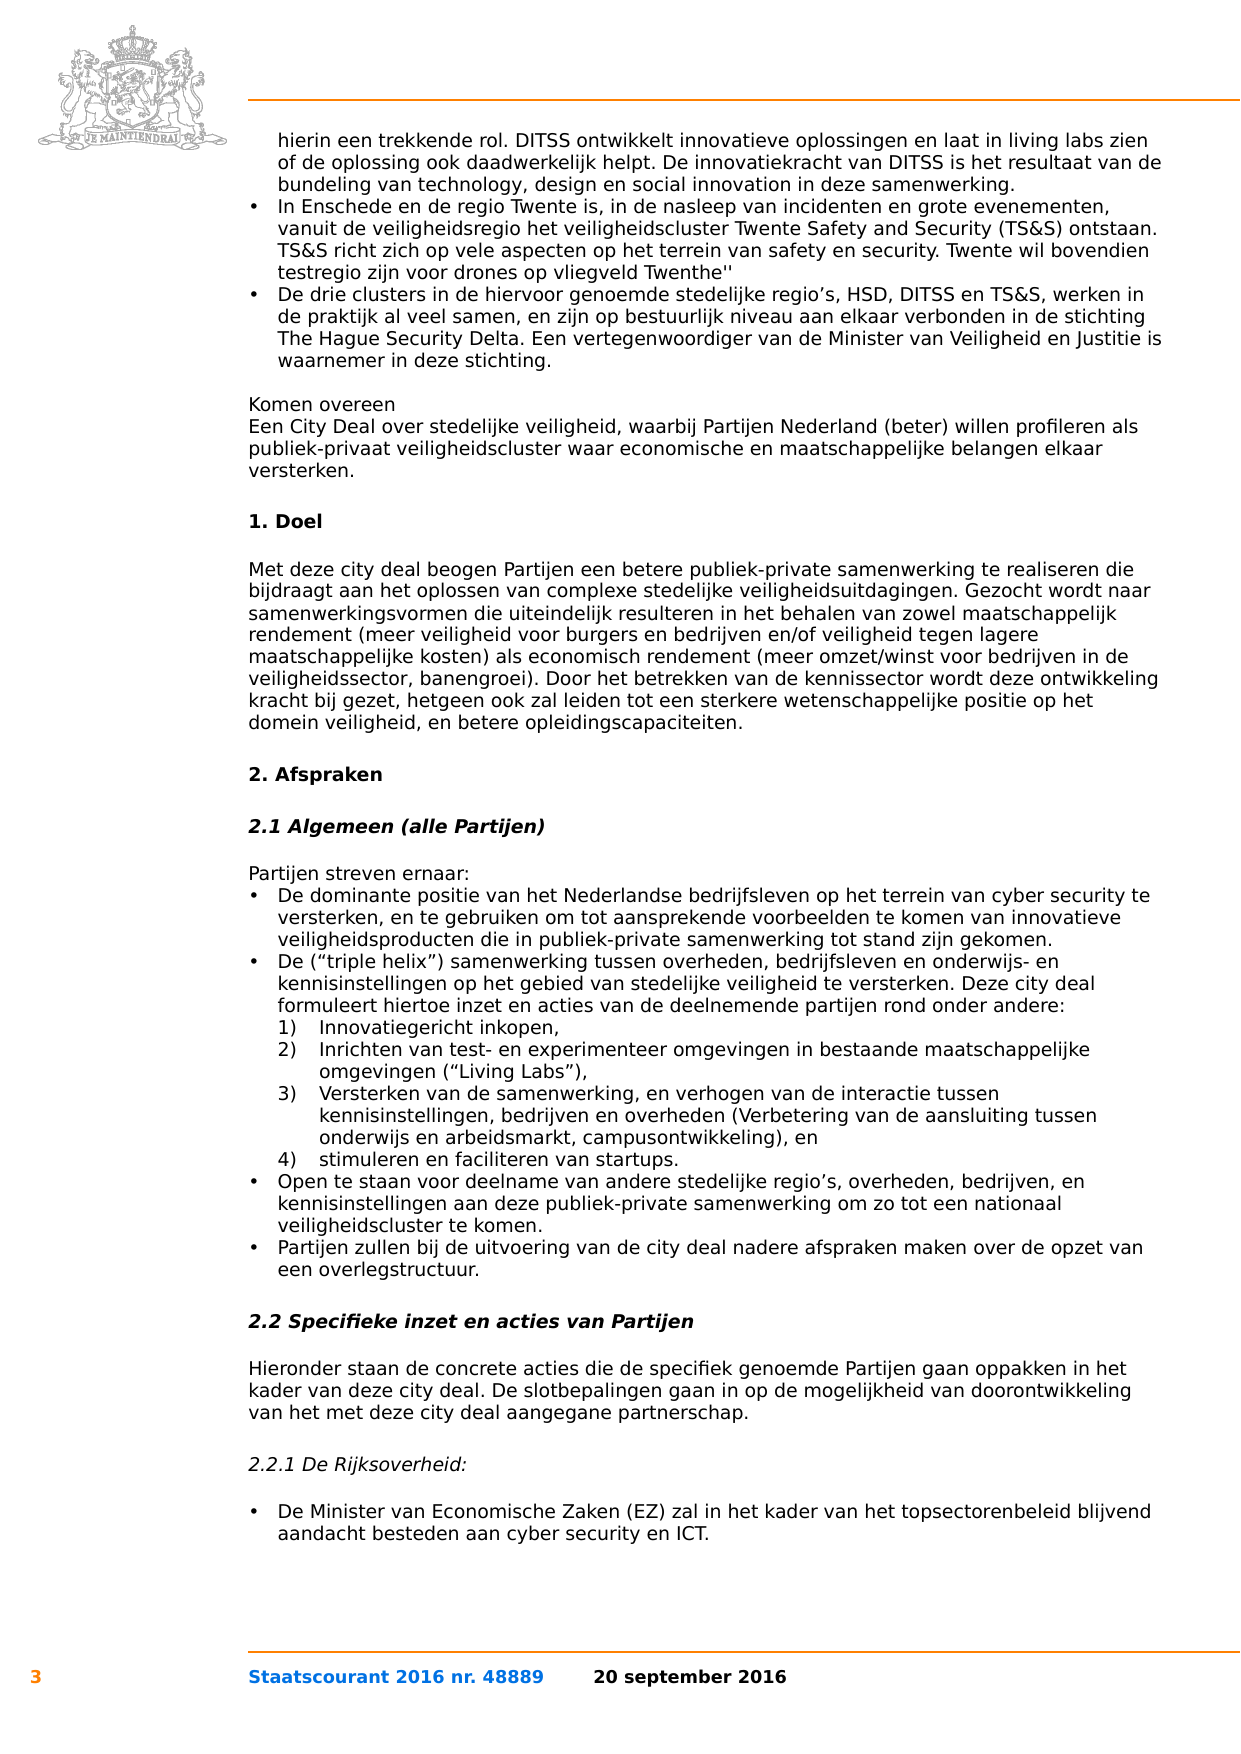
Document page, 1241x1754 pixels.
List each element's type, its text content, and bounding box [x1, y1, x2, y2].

text hierin een trekkende rol. DITSS ontwikkelt innovatieve oplossingen en laat in living labs zien of de oplossing ook daadwerkelijk helpt. De innovatiekracht van DITSS is het resultaat van de bundeling van technology, design en social innovation in deze samenwerking. [248, 130, 1163, 196]
text 3) Versterken van de samenwerking, en verhogen van de interactie tussen kennisinstellingen, bedrijven en overheden (Verbetering van de aansluiting tussen onderwijs en arbeidsmarkt, campusontwikkeling), en [277, 1083, 1163, 1149]
text Partijen streven ernaar: [248, 863, 1163, 885]
text Met deze city deal beogen Partijen een betere publiek-private samenwerking te realiseren die bijdraagt aan het oplossen van complexe stedelijke veiligheidsuitdagingen. Gezocht wordt naar samenwerkingsvormen die uiteindelijk resulteren in het behalen van zowel maatschappelijk rendement (meer veiligheid voor burgers en bedrijven en/of veiligheid tegen lagere maatschappelijke kosten) als economisch rendement (meer omzet/winst voor bedrijven in de veiligheidssector, banengroei). Door het betrekken van de kennissector wordt deze ontwikkeling kracht bij gezet, hetgeen ook zal leiden tot een sterkere wetenschappelijke positie op het domein veiligheid, en betere opleidingscapaciteiten. [248, 558, 1163, 734]
text • De (“triple helix”) samenwerking tussen overheden, bedrijfsleven en onderwijs- en kennisinstellingen op het gebied van stedelijke veiligheid te versterken. Deze city deal formuleert hiertoe inzet en acties van de deelnemende partijen rond onder andere: [248, 951, 1163, 1017]
subtitle 2.1 Algemeen (alle Partijen) [248, 816, 1163, 838]
text Hieronder staan de concrete acties die de specifiek genoemde Partijen gaan oppakken in het kader van deze city deal. De slotbepalingen gaan in op de mogelijkheid van doorontwikkeling van het met deze city deal aangegane partnerschap. [248, 1358, 1163, 1424]
text • De drie clusters in de hiervoor genoemde stedelijke regio’s, HSD, DITSS en TS&S, werken in de praktijk al veel samen, en zijn op bestuurlijk niveau aan elkaar verbonden in de stichting The Hague Security Delta. Een vertegenwoordiger van de Minister van Veiligheid en Justitie is waarnemer in deze stichting. [248, 284, 1163, 372]
text • De Minister van Economische Zaken (EZ) zal in het kader van het topsectorenbeleid blijvend aandacht besteden aan cyber security en ICT. [248, 1501, 1163, 1545]
text • In Enschede en de regio Twente is, in de nasleep van incidenten en grote evenementen, vanuit de veiligheidsregio het veiligheidscluster Twente Safety and Security (TS&S) ontstaan. TS&S richt zich op vele aspecten op het terrein van safety en security. Twente wil bovendien testregio zijn voor drones op vliegveld Twenthe'' [248, 196, 1163, 284]
text Een City Deal over stedelijke veiligheid, waarbij Partijen Nederland (beter) willen profileren als publiek-privaat veiligheidscluster waar economische en maatschappelijke belangen elkaar versterken. [248, 416, 1163, 481]
text • Open te staan voor deelname van andere stedelijke regio’s, overheden, bedrijven, en kennisinstellingen aan deze publiek-private samenwerking om zo tot een nationaal veiligheidscluster te komen. [248, 1171, 1163, 1237]
text 1) Innovatiegericht inkopen, [277, 1017, 1163, 1039]
subtitle 2.2 Specifieke inzet en acties van Partijen [248, 1311, 1163, 1333]
text • De dominante positie van het Nederlandse bedrijfsleven op het terrein van cyber security te versterken, en te gebruiken om tot aansprekende voorbeelden te komen van innovatieve veiligheidsproducten die in publiek-private samenwerking tot stand zijn gekomen. [248, 885, 1163, 951]
text 4) stimuleren en faciliteren van startups. [277, 1149, 1163, 1171]
subtitle 2.2.1 De Rijksoverheid: [248, 1454, 1163, 1476]
text 2) Inrichten van test- en experimenteer omgevingen in bestaande maatschappelijke omgevingen (“Living Labs”), [277, 1039, 1163, 1083]
subtitle 1. Doel [248, 511, 1163, 533]
picture [38, 25, 227, 150]
text Komen overeen [248, 393, 1163, 416]
text • Partijen zullen bij de uitvoering van de city deal nadere afspraken maken over de opzet van een overlegstructuur. [248, 1237, 1163, 1281]
subtitle 2. Afspraken [248, 764, 1163, 786]
